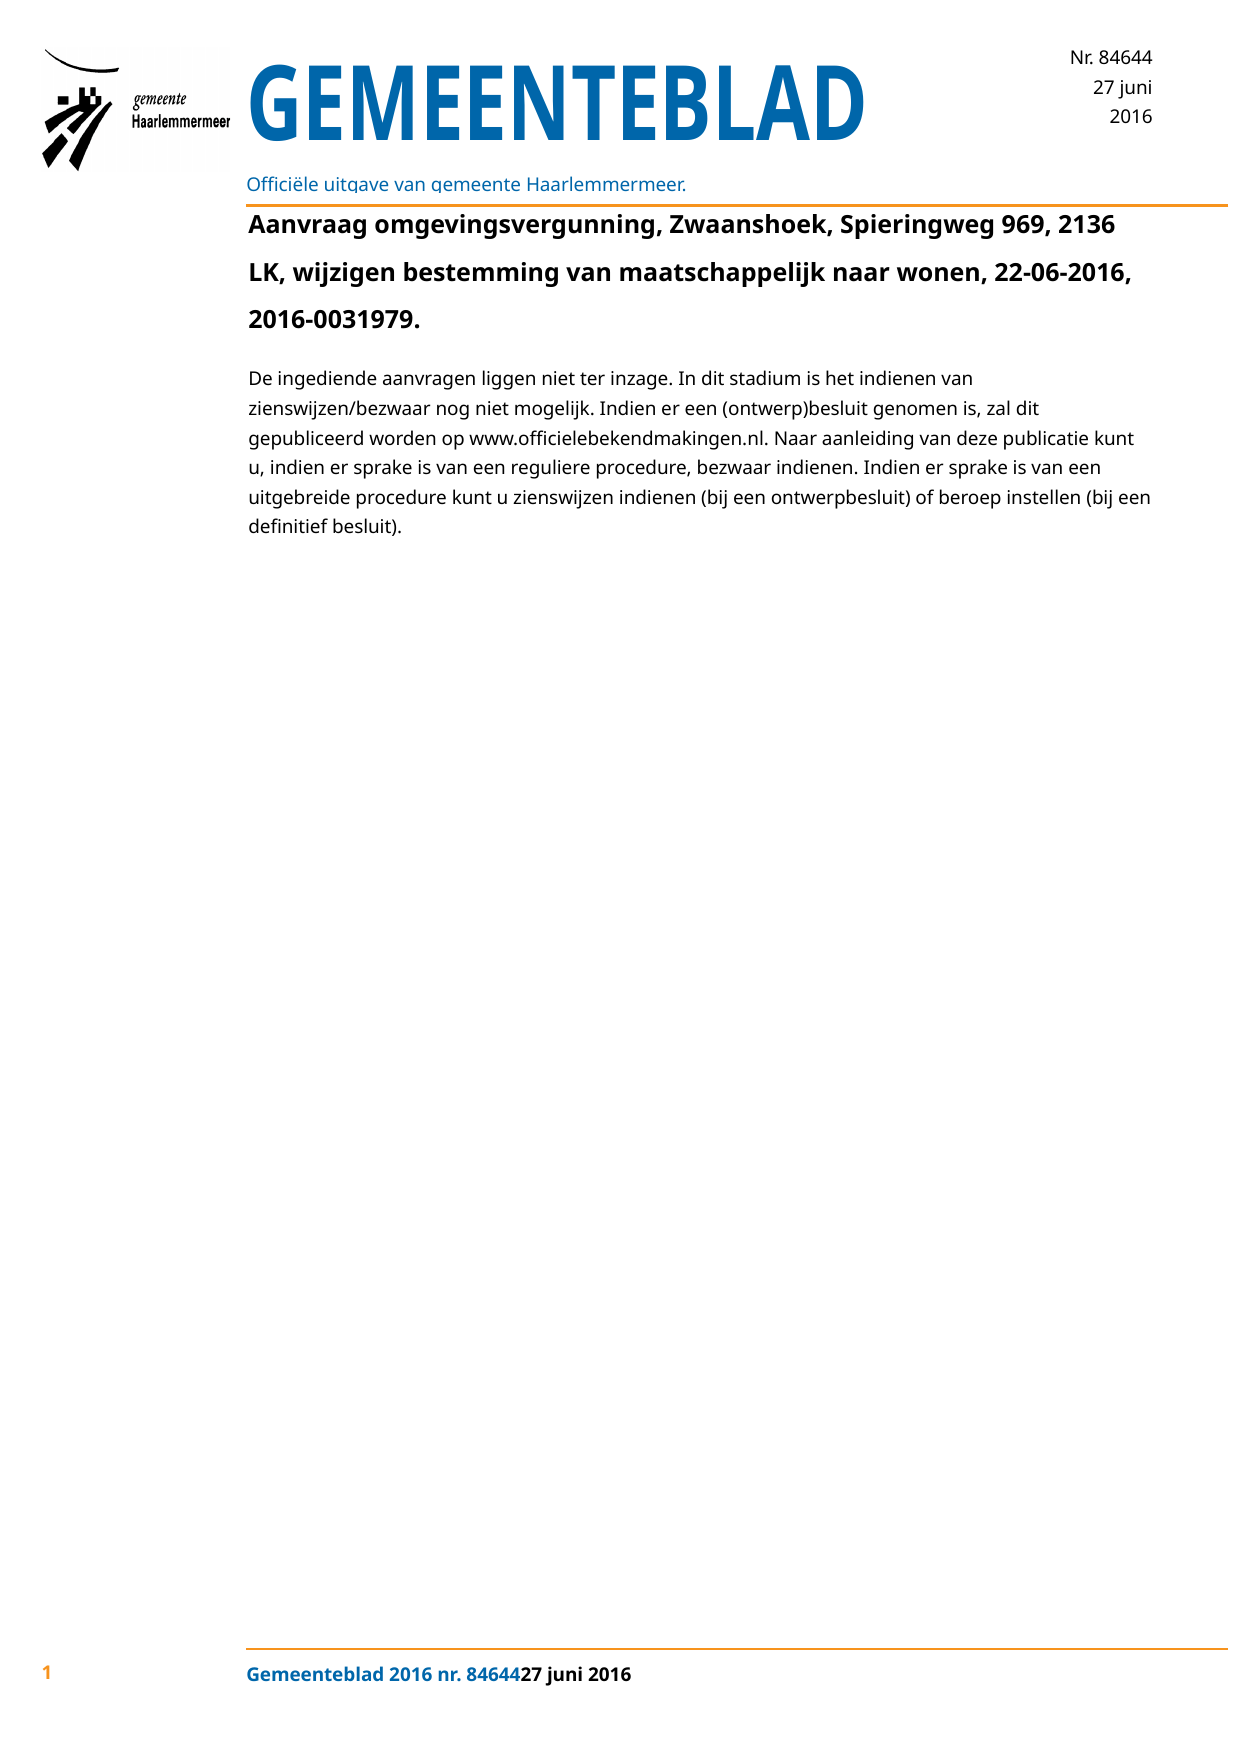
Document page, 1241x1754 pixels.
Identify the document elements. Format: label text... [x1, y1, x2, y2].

text De ingediende aanvragen liggen niet ter inzage. In dit stadium is het indienen van zienswijzen/bezwaar nog niet mogelijk. Indien er een (ontwerp)besluit genomen is, zal dit gepubliceerd worden op www.officielebekendmakingen.nl. Naar aanleiding van deze publicatie kunt u, indien er sprake is van een reguliere procedure, bezwaar indienen. Indien er sprake is van een uitgebreide procedure kunt u zienswijzen indienen (bij een ontwerpbesluit) of beroep instellen (bij een definitief besluit). [248, 366, 1152, 539]
picture [41, 47, 231, 172]
text Aanvraag omgevingsvergunning, Zwaanshoek, Spieringweg 969, 2136 LK, wijzigen bestemming van maatschappelijk naar wonen, 22-06-2016, 2016-0031979. [248, 207, 1152, 336]
